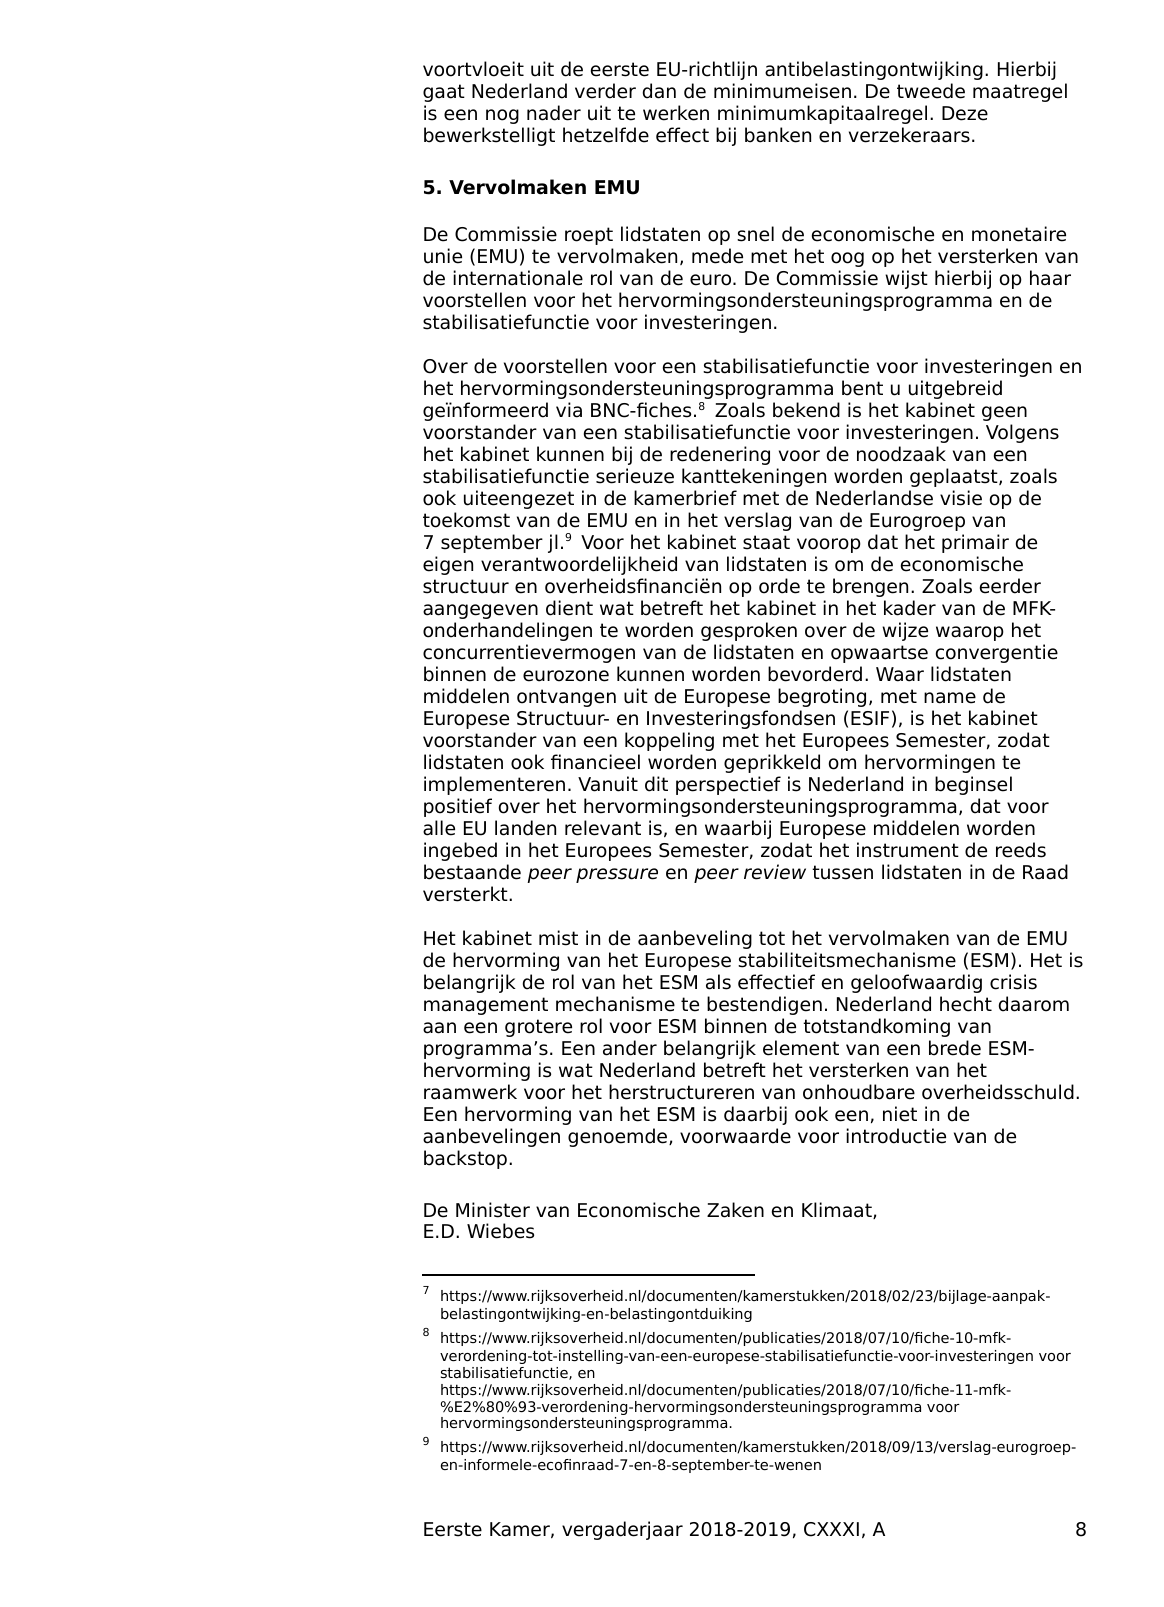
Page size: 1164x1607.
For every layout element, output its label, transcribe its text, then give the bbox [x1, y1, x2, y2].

text https://www.rijksoverheid.nl/documenten/kamerstukken/2018/09/13/verslag-eurogroep-en-informele-ecofinraad-7-en-8-september-te-wenen [422, 1435, 1087, 1474]
text Over de voorstellen voor een stabilisatiefunctie voor investeringen en het hervormingsondersteuningsprogramma bent u uitgebreid geïnformeerd via BNC-fiches. Zoals bekend is het kabinet geen voorstander van een stabilisatiefunctie voor investeringen. Volgens het kabinet kunnen bij de redenering voor de noodzaak van een stabilisatiefunctie serieuze kanttekeningen worden geplaatst, zoals ook uiteengezet in de kamerbrief met de Nederlandse visie op de toekomst van de EMU en in het verslag van de Eurogroep van 7 september jl. Voor het kabinet staat voorop dat het primair de eigen verantwoordelijkheid van lidstaten is om de economische structuur en overheidsfinanciën op orde te brengen. Zoals eerder aangegeven dient wat betreft het kabinet in het kader van de MFK-onderhandelingen te worden gesproken over de wijze waarop het concurrentievermogen van de lidstaten en opwaartse convergentie binnen de eurozone kunnen worden bevorderd. Waar lidstaten middelen ontvangen uit de Europese begroting, met name de Europese Structuur- en Investeringsfondsen (ESIF), is het kabinet voorstander van een koppeling met het Europees Semester, zodat lidstaten ook financieel worden geprikkeld om hervormingen te implementeren. Vanuit dit perspectief is Nederland in beginsel positief over het hervormingsondersteuningsprogramma, dat voor alle EU landen relevant is, en waarbij Europese middelen worden ingebed in het Europees Semester, zodat het instrument de reeds bestaande peer pressure en peer review tussen lidstaten in de Raad versterkt. [422, 356, 1087, 906]
text Het kabinet mist in de aanbeveling tot het vervolmaken van de EMU de hervorming van het Europese stabiliteitsmechanisme (ESM). Het is belangrijk de rol van het ESM als effectief en geloofwaardig crisis management mechanisme te bestendigen. Nederland hecht daarom aan een grotere rol voor ESM binnen de totstandkoming van programma’s. Een ander belangrijk element van een brede ESM-hervorming is wat Nederland betreft het versterken van het raamwerk voor het herstructureren van onhoudbare overheidsschuld. Een hervorming van het ESM is daarbij ook een, niet in de aanbevelingen genoemde, voorwaarde voor introductie van de backstop. [422, 928, 1087, 1169]
text De Minister van Economische Zaken en Klimaat, E.D. Wiebes [422, 1199, 1087, 1243]
text https://www.rijksoverheid.nl/documenten/publicaties/2018/07/10/fiche-10-mfk-verordening-tot-instelling-van-een-europese-stabilisatiefunctie-voor-investeringen voor stabilisatiefunctie, en https://www.rijksoverheid.nl/documenten/publicaties/2018/07/10/fiche-11-mfk-%E2%80%93-verordening-hervormingsondersteuningsprogramma voor hervormingsondersteuningsprogramma. [422, 1326, 1087, 1432]
subtitle 5. Vervolmaken EMU [422, 177, 1087, 199]
text voortvloeit uit de eerste EU-richtlijn antibelastingontwijking. Hierbij gaat Nederland verder dan de minimumeisen. De tweede maatregel is een nog nader uit te werken minimumkapitaalregel. Deze bewerkstelligt hetzelfde effect bij banken en verzekeraars. [422, 59, 1087, 147]
text https://www.rijksoverheid.nl/documenten/kamerstukken/2018/02/23/bijlage-aanpak-belastingontwijking-en-belastingontduiking [422, 1284, 1087, 1323]
text De Commissie roept lidstaten op snel de economische en monetaire unie (EMU) te vervolmaken, mede met het oog op het versterken van de internationale rol van de euro. De Commissie wijst hierbij op haar voorstellen voor het hervormingsondersteuningsprogramma en de stabilisatiefunctie voor investeringen. [422, 224, 1087, 334]
